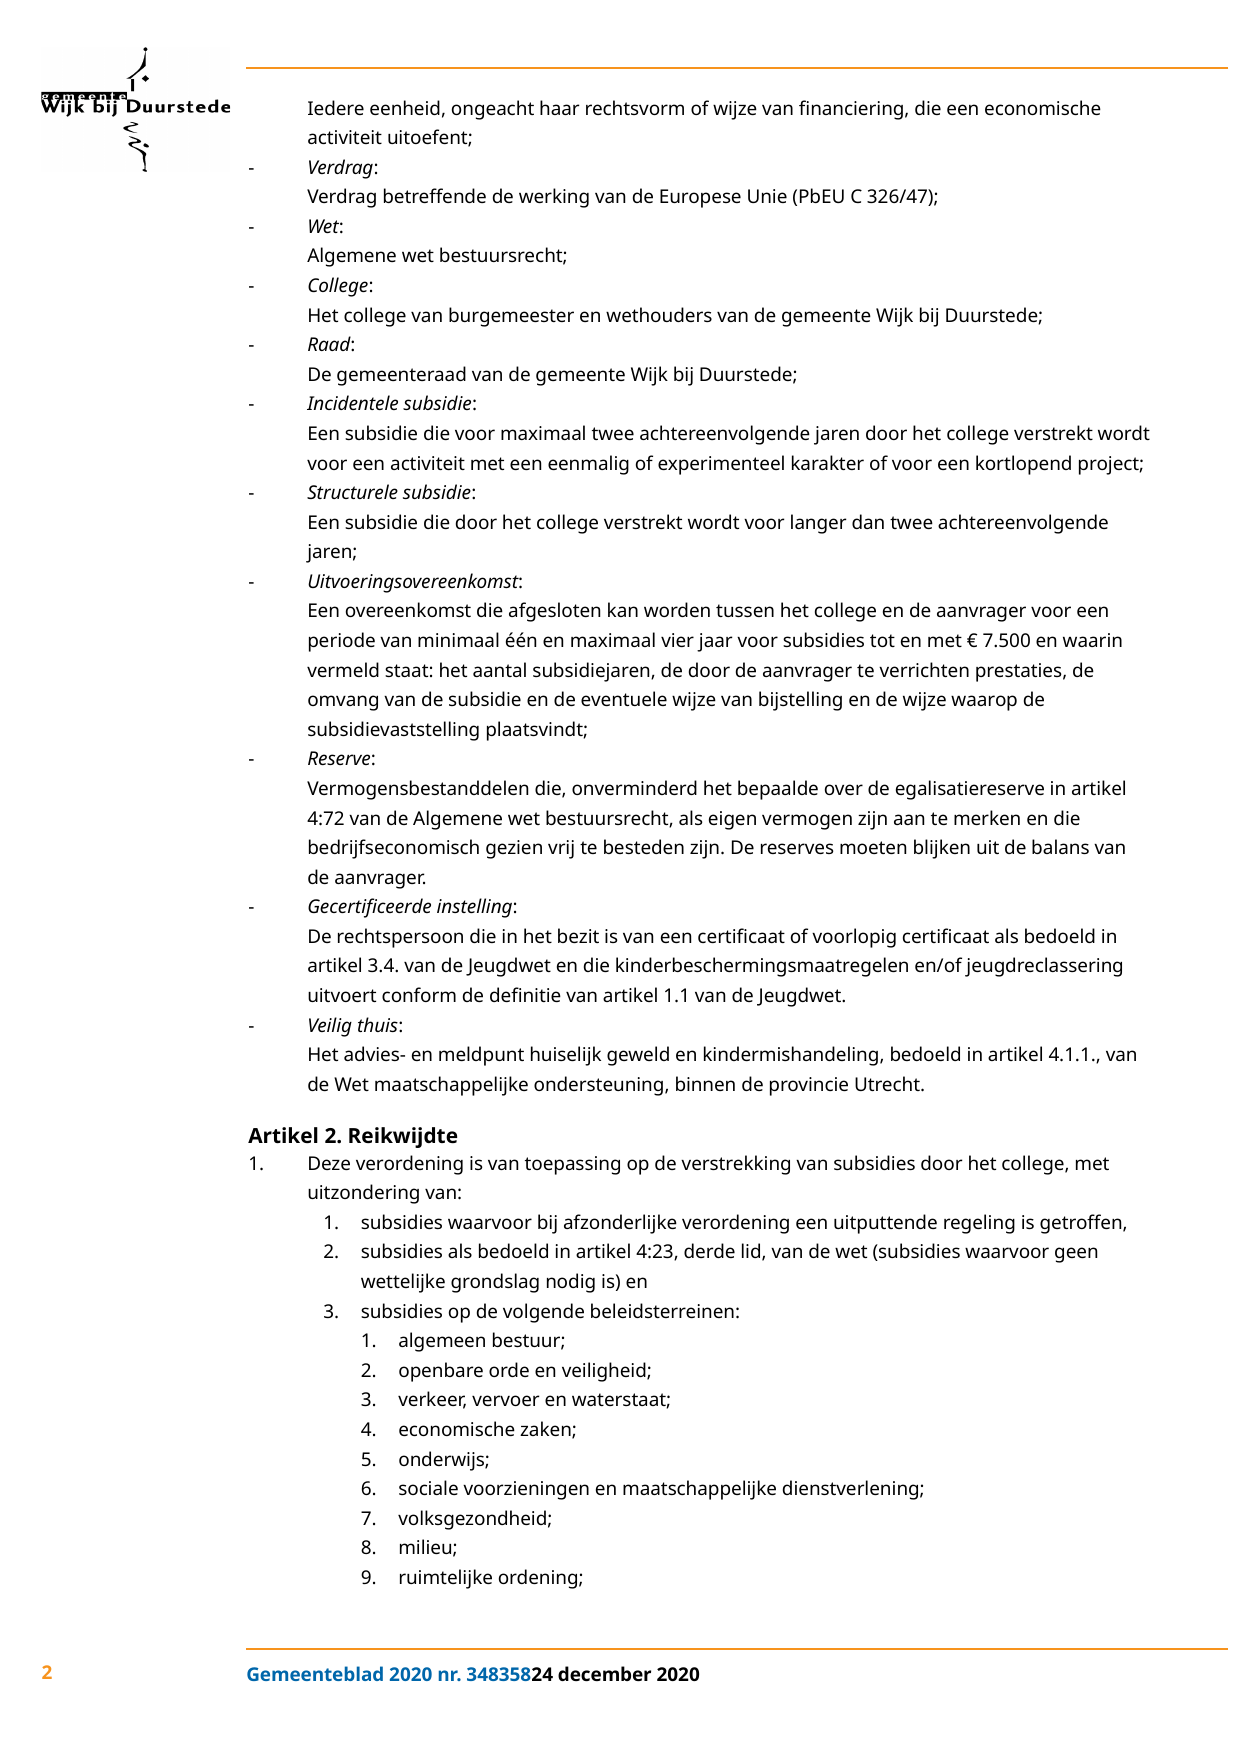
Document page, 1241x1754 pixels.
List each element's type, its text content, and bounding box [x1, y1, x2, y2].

list Wet: [248, 213, 1152, 239]
list Vermogensbestanddelen die, onverminderd het bepaalde over de egalisatiereserve in artikel 4:72 van de Algemene wet bestuursrecht, als eigen vermogen zijn aan te merken en die bedrijfseconomisch gezien vrij te besteden zijn. De reserves moeten blijken uit de balans van de aanvrager. [248, 775, 1152, 890]
list Een overeenkomst die afgesloten kan worden tussen het college en de aanvrager voor een periode van minimaal één en maximaal vier jaar voor subsidies tot en met € 7.500 en waarin vermeld staat: het aantal subsidiejaren, de door de aanvrager te verrichten prestaties, de omvang van de subsidie en de eventuele wijze van bijstelling en de wijze waarop de subsidievaststelling plaatsvindt; [248, 598, 1152, 742]
list sociale voorzieningen en maatschappelijke dienstverlening; [361, 1475, 1152, 1501]
list openbare orde en veiligheid; [361, 1357, 1152, 1383]
list economische zaken; [361, 1416, 1152, 1442]
list Reserve: [248, 746, 1152, 771]
list Algemene wet bestuursrecht; [248, 243, 1152, 268]
list subsidies waarvoor bij afzonderlijke verordening een uitputtende regeling is getroffen, [323, 1209, 1152, 1235]
list De rechtspersoon die in het bezit is van een certificaat of voorlopig certificaat als bedoeld in artikel 3.4. van de Jeugdwet en die kinderbeschermingsmaatregelen en/of jeugdreclassering uitvoert conform de definitie van artikel 1.1 van de Jeugdwet. [248, 923, 1152, 1008]
list Incidentele subsidie: [248, 391, 1152, 416]
text Artikel 2. Reikwijdte [248, 1121, 1152, 1150]
list Het advies- en meldpunt huiselijk geweld en kindermishandeling, bedoeld in artikel 4.1.1., van de Wet maatschappelijke ondersteuning, binnen de provincie Utrecht. [248, 1041, 1152, 1097]
list onderwijs; [361, 1446, 1152, 1471]
list Gecertificeerde instelling: [248, 893, 1152, 919]
list College: [248, 272, 1152, 298]
list Een subsidie die voor maximaal twee achtereenvolgende jaren door het college verstrekt wordt voor een activiteit met een eenmalig of experimenteel karakter of voor een kortlopend project; [248, 420, 1152, 476]
list ruimtelijke ordening; [361, 1564, 1152, 1590]
list milieu; [361, 1534, 1152, 1560]
list algemeen bestuur; [361, 1327, 1152, 1353]
list subsidies op de volgende beleidsterreinen: [323, 1298, 1152, 1323]
list Het college van burgemeester en wethouders van de gemeente Wijk bij Duurstede; [248, 302, 1152, 328]
list verkeer, vervoer en waterstaat; [361, 1387, 1152, 1412]
list Raad: [248, 331, 1152, 357]
list Verdrag: [248, 154, 1152, 180]
list De gemeenteraad van de gemeente Wijk bij Duurstede; [248, 361, 1152, 387]
list Structurele subsidie: [248, 479, 1152, 505]
picture [41, 47, 231, 172]
list Iedere eenheid, ongeacht haar rechtsvorm of wijze van financiering, die een economische activiteit uitoefent; [248, 95, 1152, 150]
list subsidies als bedoeld in artikel 4:23, derde lid, van de wet (subsidies waarvoor geen wettelijke grondslag nodig is) en [323, 1239, 1152, 1294]
list Een subsidie die door het college verstrekt wordt voor langer dan twee achtereenvolgende jaren; [248, 509, 1152, 564]
list Veilig thuis: [248, 1012, 1152, 1038]
list Verdrag betreffende de werking van de Europese Unie (PbEU C 326/47); [248, 183, 1152, 209]
list volksgezondheid; [361, 1505, 1152, 1531]
list Uitvoeringsovereenkomst: [248, 568, 1152, 594]
list Deze verordening is van toepassing op de verstrekking van subsidies door het college, met uitzondering van: [248, 1150, 1152, 1205]
